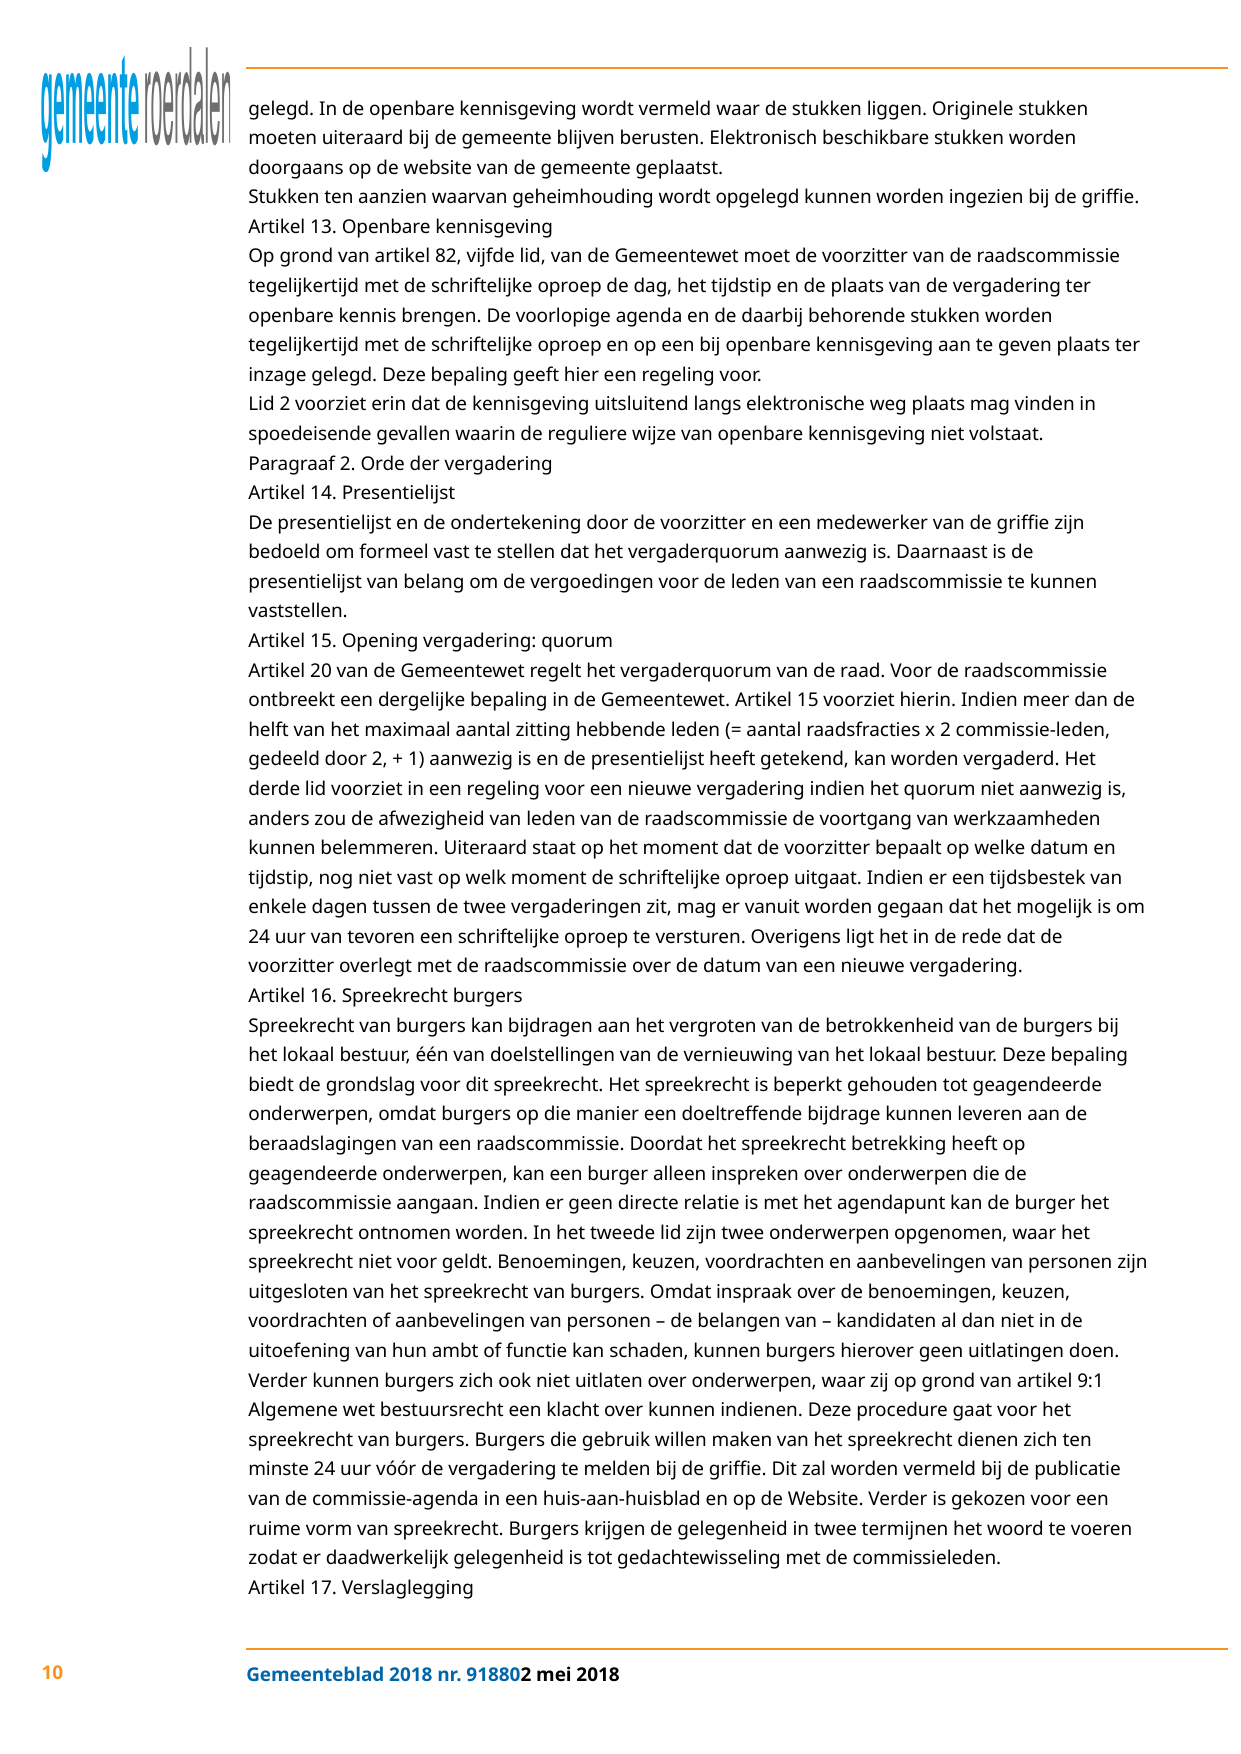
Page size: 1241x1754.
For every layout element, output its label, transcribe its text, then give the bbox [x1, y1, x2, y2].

text Artikel 17. Verslaglegging [248, 1574, 1152, 1600]
text Paragraaf 2. Orde der vergadering [248, 450, 1152, 476]
text Artikel 20 van de Gemeentewet regelt het vergaderquorum van de raad. Voor de raadscommissie ontbreekt een dergelijke bepaling in de Gemeentewet. Artikel 15 voorziet hierin. Indien meer dan de helft van het maximaal aantal zitting hebbende leden (= aantal raadsfracties x 2 commissie-leden, gedeeld door 2, + 1) aanwezig is en de presentielijst heeft getekend, kan worden vergaderd. Het derde lid voorziet in een regeling voor een nieuwe vergadering indien het quorum niet aanwezig is, anders zou de afwezigheid van leden van de raadscommissie de voortgang van werkzaamheden kunnen belemmeren. Uiteraard staat op het moment dat de voorzitter bepaalt op welke datum en tijdstip, nog niet vast op welk moment de schriftelijke oproep uitgaat. Indien er een tijdsbestek van enkele dagen tussen de twee vergaderingen zit, mag er vanuit worden gegaan dat het mogelijk is om 24 uur van tevoren een schriftelijke oproep te versturen. Overigens ligt het in de rede dat de voorzitter overlegt met de raadscommissie over de datum van een nieuwe vergadering. [248, 657, 1152, 978]
text Lid 2 voorziet erin dat de kennisgeving uitsluitend langs elektronische weg plaats mag vinden in spoedeisende gevallen waarin de reguliere wijze van openbare kennisgeving niet volstaat. [248, 391, 1152, 446]
text Spreekrecht van burgers kan bijdragen aan het vergroten van de betrokkenheid van de burgers bij het lokaal bestuur, één van doelstellingen van de vernieuwing van het lokaal bestuur. Deze bepaling biedt de grondslag voor dit spreekrecht. Het spreekrecht is beperkt gehouden tot geagendeerde onderwerpen, omdat burgers op die manier een doeltreffende bijdrage kunnen leveren aan de beraadslagingen van een raadscommissie. Doordat het spreekrecht betrekking heeft op geagendeerde onderwerpen, kan een burger alleen inspreken over onderwerpen die de raadscommissie aangaan. Indien er geen directe relatie is met het agendapunt kan de burger het spreekrecht ontnomen worden. In het tweede lid zijn twee onderwerpen opgenomen, waar het spreekrecht niet voor geldt. Benoemingen, keuzen, voordrachten en aanbevelingen van personen zijn uitgesloten van het spreekrecht van burgers. Omdat inspraak over de benoemingen, keuzen, voordrachten of aanbevelingen van personen – de belangen van – kandidaten al dan niet in de uitoefening van hun ambt of functie kan schaden, kunnen burgers hierover geen uitlatingen doen. Verder kunnen burgers zich ook niet uitlaten over onderwerpen, waar zij op grond van artikel 9:1 Algemene wet bestuursrecht een klacht over kunnen indienen. Deze procedure gaat voor het spreekrecht van burgers. Burgers die gebruik willen maken van het spreekrecht dienen zich ten minste 24 uur vóór de vergadering te melden bij de griffie. Dit zal worden vermeld bij de publicatie van de commissie-agenda in een huis-aan-huisblad en op de Website. Verder is gekozen voor een ruime vorm van spreekrecht. Burgers krijgen de gelegenheid in twee termijnen het woord te voeren zodat er daadwerkelijk gelegenheid is tot gedachtewisseling met de commissieleden. [248, 1012, 1152, 1570]
text Artikel 15. Opening vergadering: quorum [248, 627, 1152, 653]
text Artikel 16. Spreekrecht burgers [248, 982, 1152, 1008]
text Stukken ten aanzien waarvan geheimhouding wordt opgelegd kunnen worden ingezien bij de griffie. [248, 183, 1152, 209]
text De presentielijst en de ondertekening door de voorzitter en een medewerker van de griffie zijn bedoeld om formeel vast te stellen dat het vergaderquorum aanwezig is. Daarnaast is de presentielijst van belang om de vergoedingen voor de leden van een raadscommissie te kunnen vaststellen. [248, 509, 1152, 623]
picture [41, 134, 48, 172]
picture [41, 47, 231, 172]
text Artikel 14. Presentielijst [248, 479, 1152, 505]
text gelegd. In de openbare kennisgeving wordt vermeld waar de stukken liggen. Originele stukken moeten uiteraard bij de gemeente blijven berusten. Elektronisch beschikbare stukken worden doorgaans op de website van de gemeente geplaatst. [248, 95, 1152, 180]
text Artikel 13. Openbare kennisgeving [248, 213, 1152, 239]
text Op grond van artikel 82, vijfde lid, van de Gemeentewet moet de voorzitter van de raadscommissie tegelijkertijd met de schriftelijke oproep de dag, het tijdstip en de plaats van de vergadering ter openbare kennis brengen. De voorlopige agenda en de daarbij behorende stukken worden tegelijkertijd met de schriftelijke oproep en op een bij openbare kennisgeving aan te geven plaats ter inzage gelegd. Deze bepaling geeft hier een regeling voor. [248, 243, 1152, 387]
